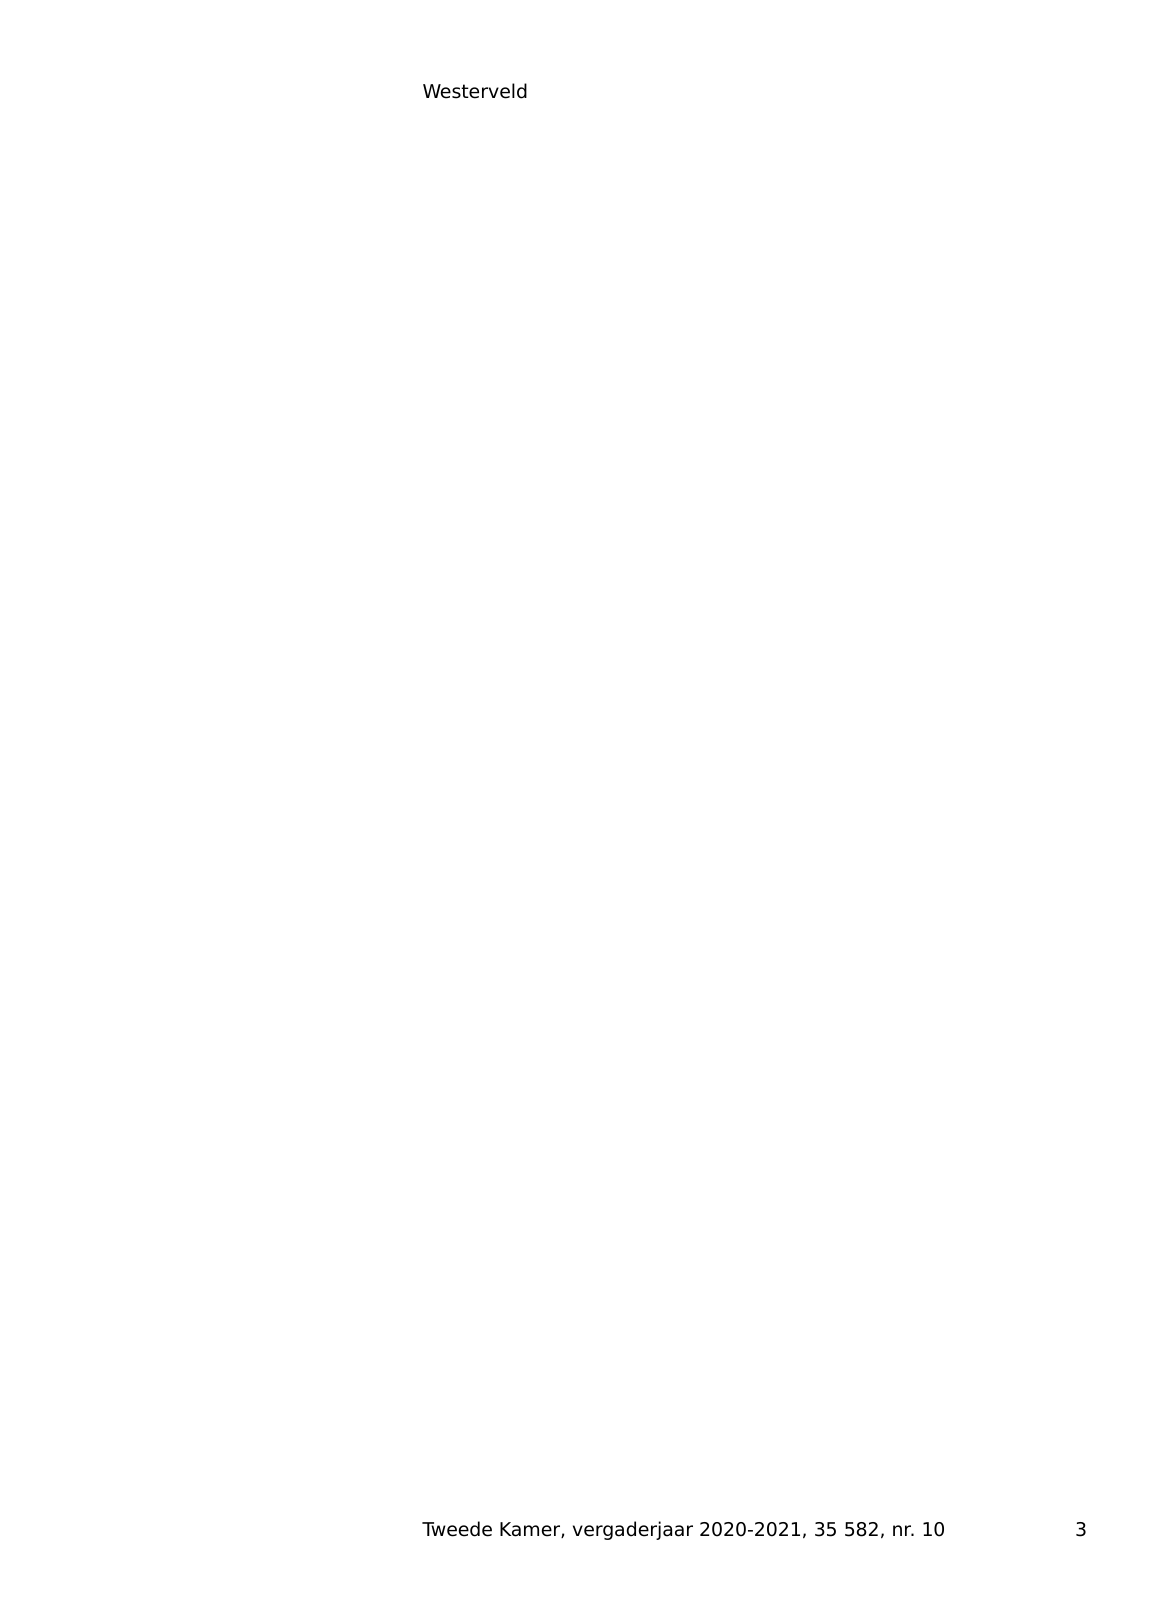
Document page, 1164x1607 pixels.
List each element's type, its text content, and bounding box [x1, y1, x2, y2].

text Westerveld [422, 59, 1087, 103]
